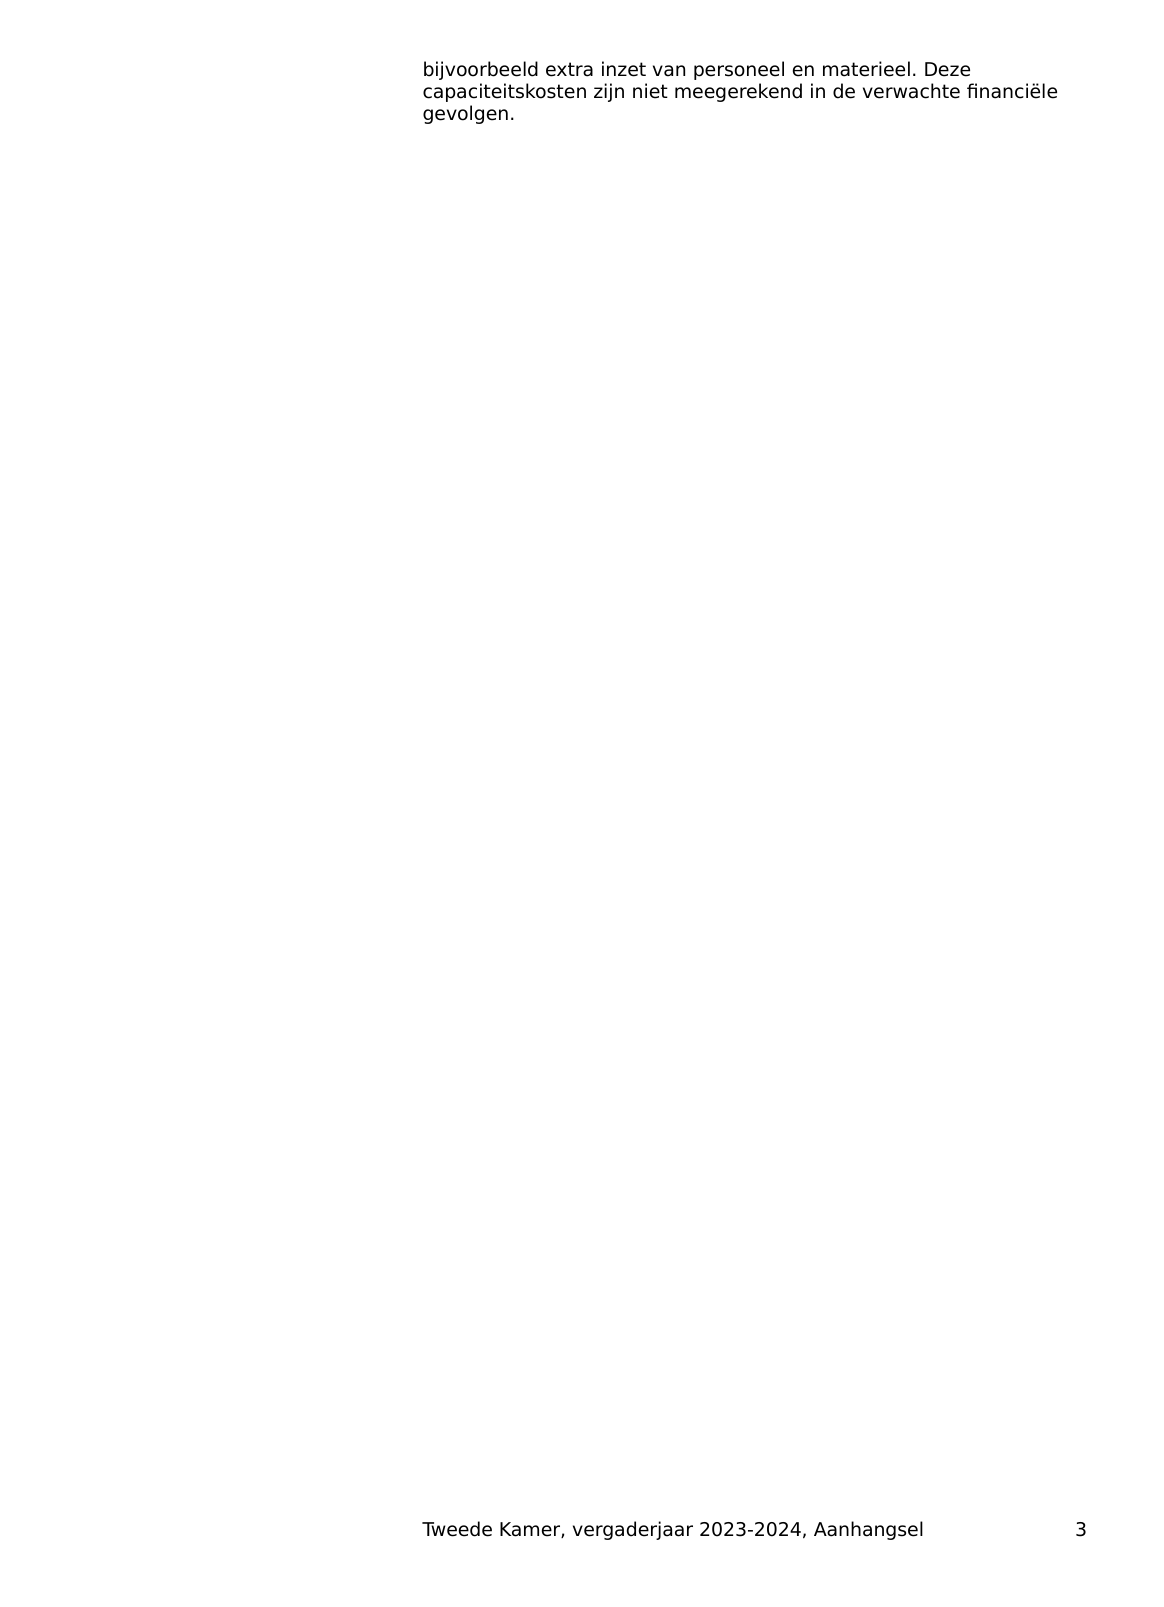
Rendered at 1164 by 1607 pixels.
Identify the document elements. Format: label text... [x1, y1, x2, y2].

text bijvoorbeeld extra inzet van personeel en materieel. Deze capaciteitskosten zijn niet meegerekend in de verwachte financiële gevolgen. [422, 59, 1087, 125]
